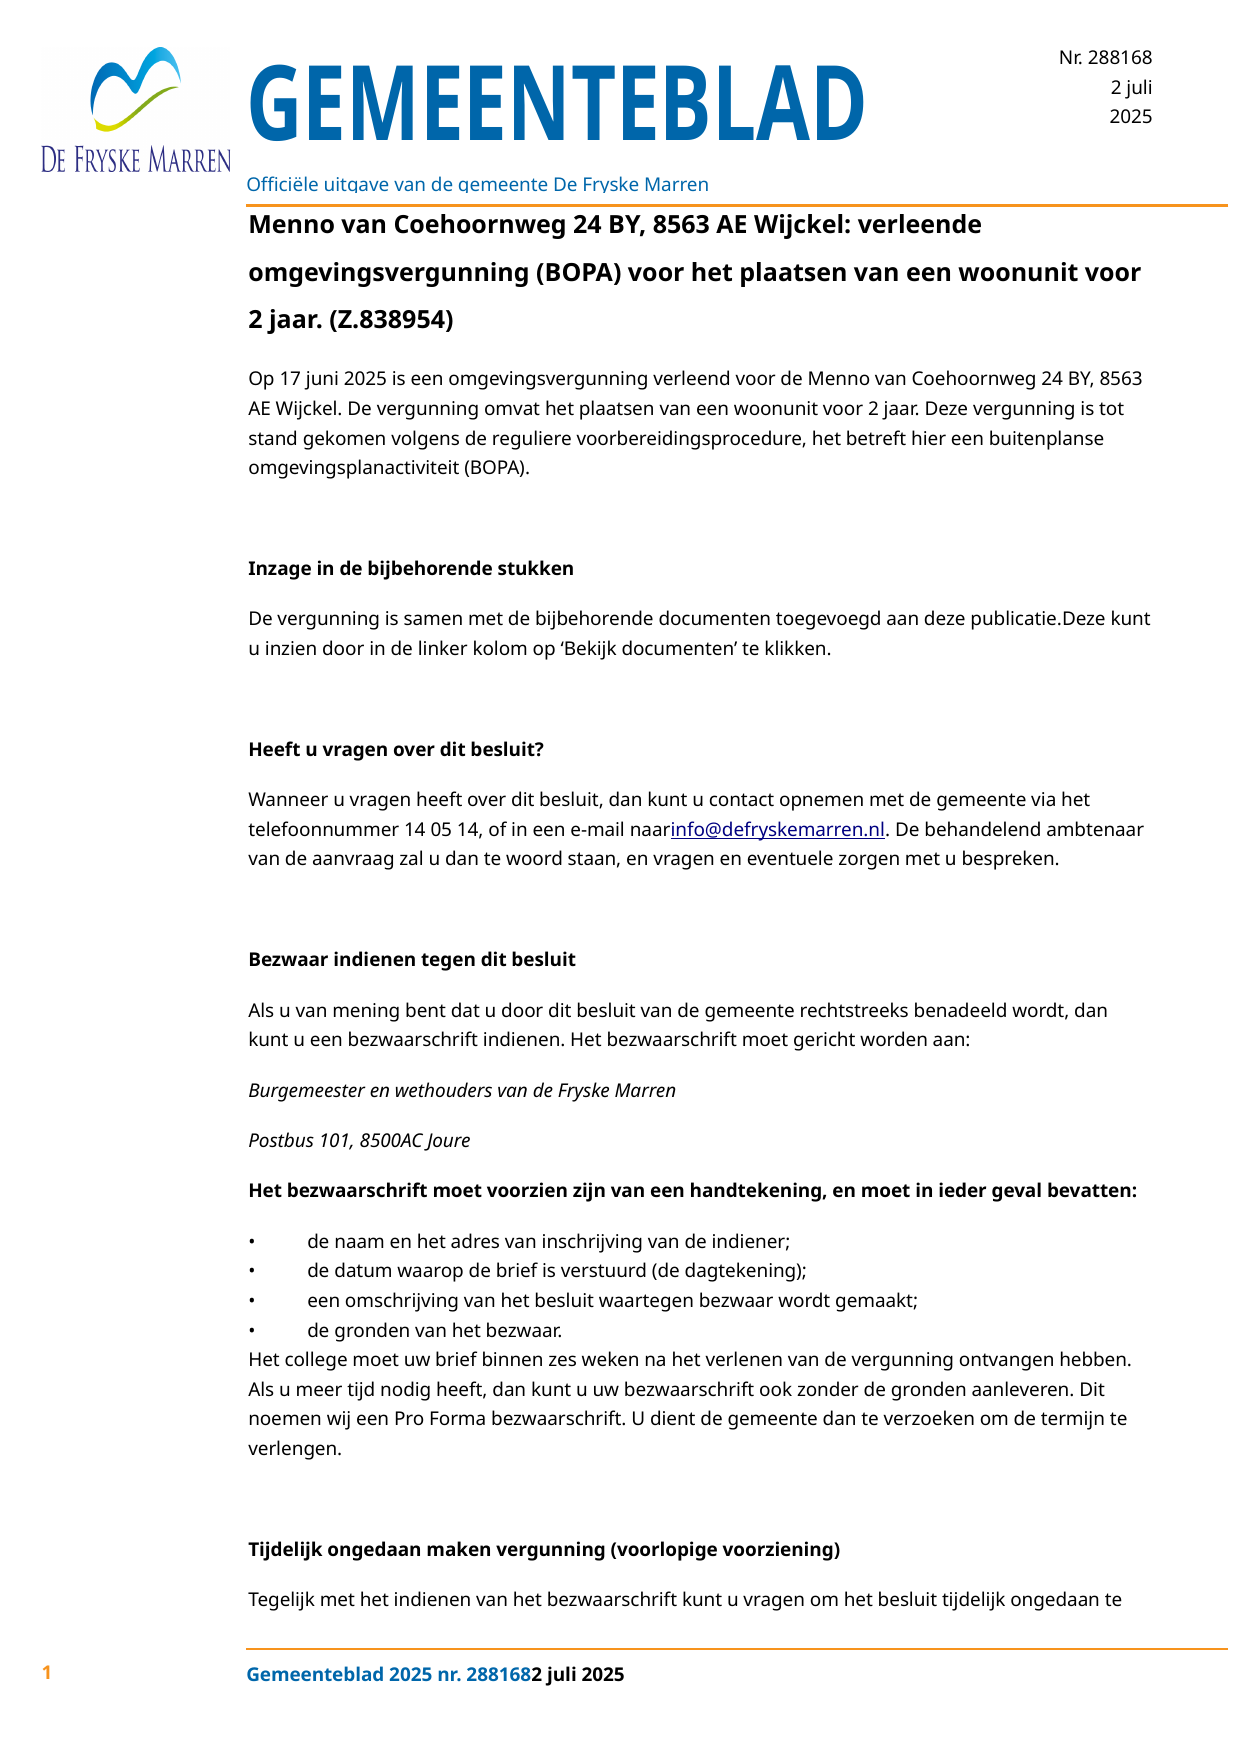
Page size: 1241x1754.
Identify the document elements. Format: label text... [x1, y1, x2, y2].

text Op 17 juni 2025 is een omgevingsvergunning verleend voor de Menno van Coehoornweg 24 BY, 8563 AE Wijckel. De vergunning omvat het plaatsen van een woonunit voor 2 jaar. Deze vergunning is tot stand gekomen volgens de reguliere voorbereidingsprocedure, het betreft hier een buitenplanse omgevingsplanactiviteit (BOPA). [248, 366, 1152, 480]
text Als u van mening bent dat u door dit besluit van de gemeente rechtstreeks benadeeld wordt, dan kunt u een bezwaarschrift indienen. Het bezwaarschrift moet gericht worden aan: [248, 997, 1152, 1052]
picture [41, 47, 231, 172]
text Menno van Coehoornweg 24 BY, 8563 AE Wijckel: verleende omgevingsvergunning (BOPA) voor het plaatsen van een woonunit voor 2 jaar. (Z.838954) [248, 207, 1152, 336]
text De vergunning is samen met de bijbehorende documenten toegevoegd aan deze publicatie.Deze kunt u inzien door in de linker kolom op ‘Bekijk documenten’ te klikken. [248, 606, 1152, 661]
text Heeft u vragen over dit besluit? [248, 736, 1152, 762]
text Tegelijk met het indienen van het bezwaarschrift kunt u vragen om het besluit tijdelijk ongedaan te [248, 1586, 1152, 1612]
list een omschrijving van het besluit waartegen bezwaar wordt gemaakt; [248, 1287, 1152, 1313]
text Postbus 101, 8500AC Joure [248, 1127, 1152, 1153]
text Wanneer u vragen heeft over dit besluit, dan kunt u contact opnemen met de gemeente via het telefoonnummer 14 05 14, of in een e-mail naarinfo@defryskemarren.nl. De behandelend ambtenaar van de aanvraag zal u dan te woord staan, en vragen en eventuele zorgen met u bespreken. [248, 786, 1152, 871]
list de datum waarop de brief is verstuurd (de dagtekening); [248, 1258, 1152, 1283]
list de gronden van het bezwaar. [248, 1317, 1152, 1342]
text Het college moet uw brief binnen zes weken na het verlenen van de vergunning ontvangen hebben. Als u meer tijd nodig heeft, dan kunt u uw bezwaarschrift ook zonder de gronden aanleveren. Dit noemen wij een Pro Forma bezwaarschrift. U dient de gemeente dan te verzoeken om de termijn te verlengen. [248, 1346, 1152, 1461]
text Inzage in de bijbehorende stukken [248, 555, 1152, 581]
text Het bezwaarschrift moet voorzien zijn van een handtekening, en moet in ieder geval bevatten: [248, 1178, 1152, 1203]
text Burgemeester en wethouders van de Fryske Marren [248, 1077, 1152, 1102]
text Tijdelijk ongedaan maken vergunning (voorlopige voorziening) [248, 1536, 1152, 1562]
text Bezwaar indienen tegen dit besluit [248, 946, 1152, 972]
list de naam en het adres van inschrijving van de indiener; [248, 1228, 1152, 1254]
